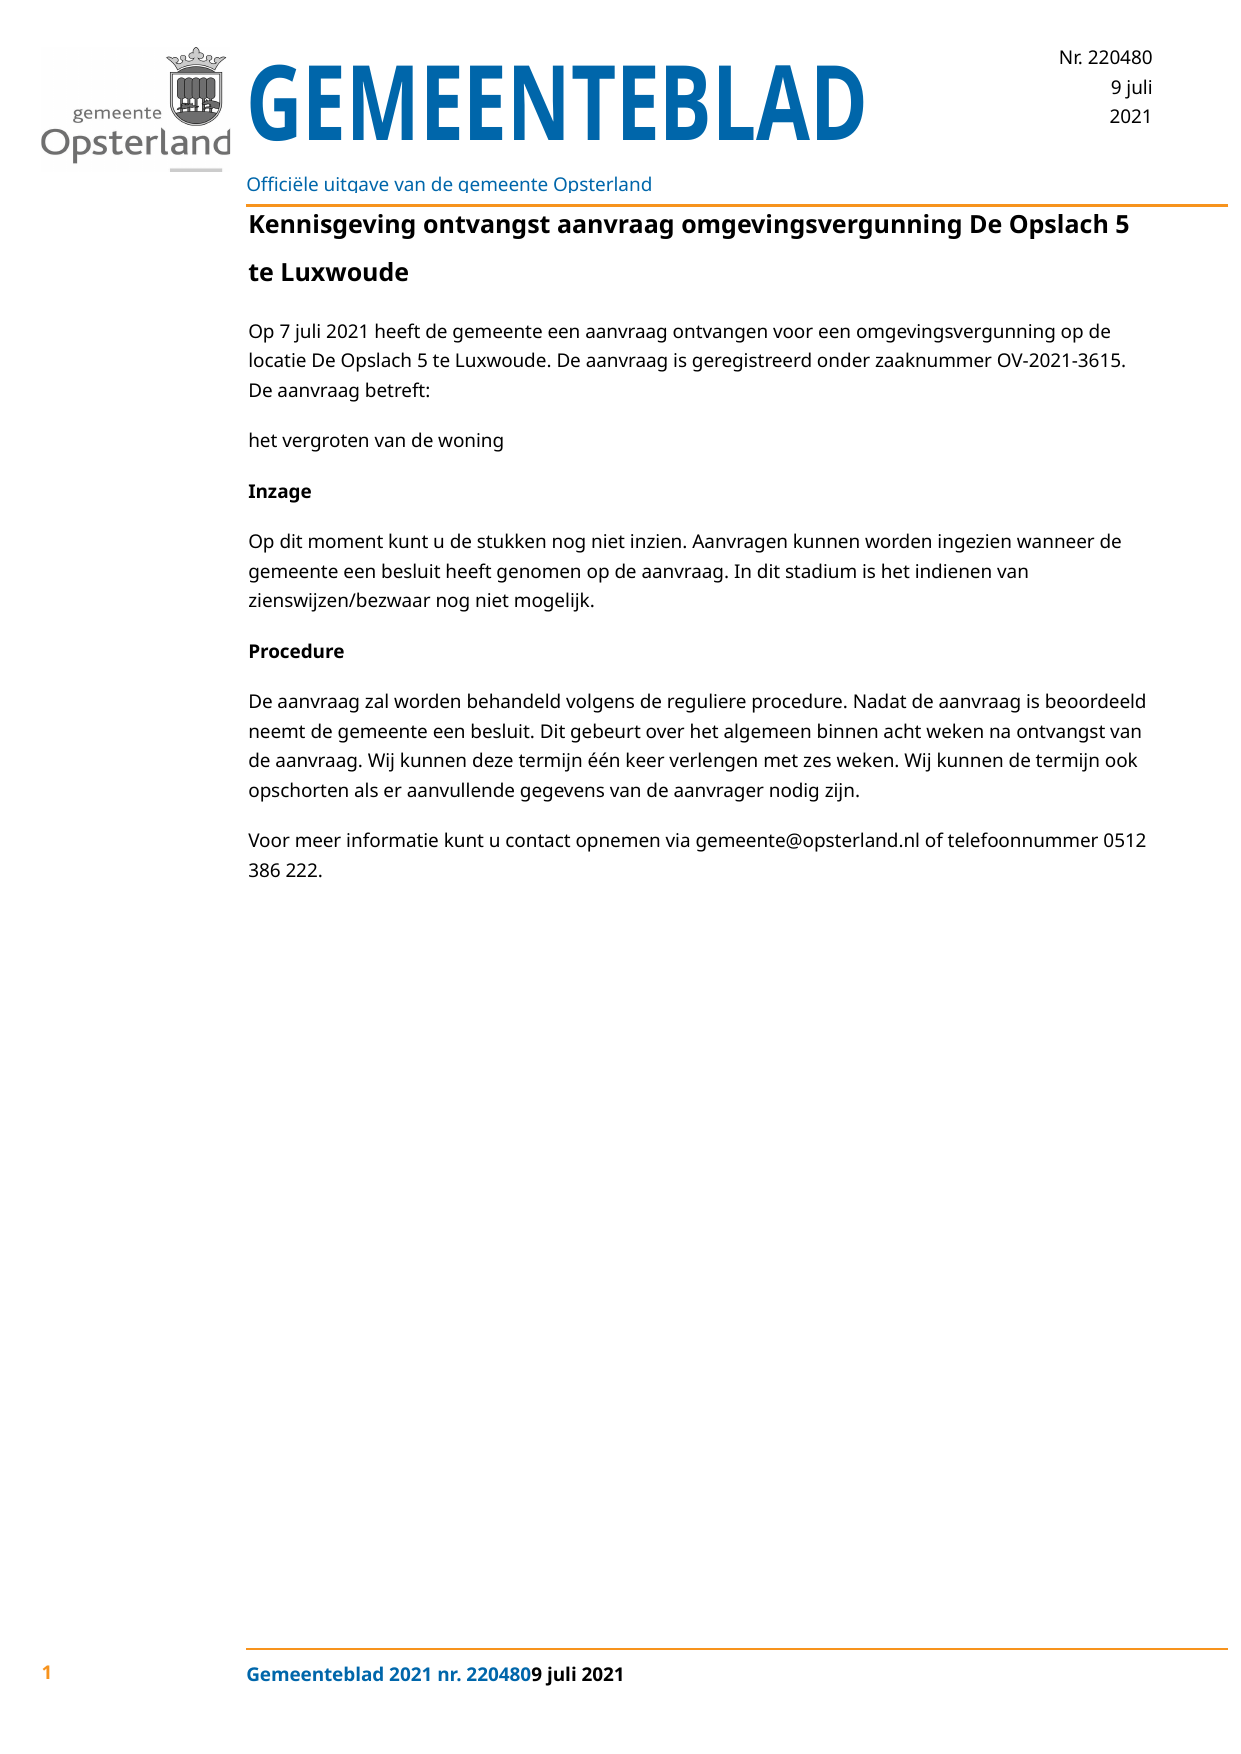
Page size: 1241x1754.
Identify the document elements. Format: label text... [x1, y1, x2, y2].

text Op dit moment kunt u de stukken nog niet inzien. Aanvragen kunnen worden ingezien wanneer de gemeente een besluit heeft genomen op de aanvraag. In dit stadium is het indienen van zienswijzen/bezwaar nog niet mogelijk. [248, 528, 1152, 613]
text Procedure [248, 638, 1152, 664]
text Op 7 juli 2021 heeft de gemeente een aanvraag ontvangen voor een omgevingsvergunning op de locatie De Opslach 5 te Luxwoude. De aanvraag is geregistreerd onder zaaknummer OV-2021-3615. De aanvraag betreft: [248, 318, 1152, 403]
text Kennisgeving ontvangst aanvraag omgevingsvergunning De Opslach 5 te Luxwoude [248, 207, 1152, 288]
text De aanvraag zal worden behandeld volgens de reguliere procedure. Nadat de aanvraag is beoordeeld neemt de gemeente een besluit. Dit gebeurt over het algemeen binnen acht weken na ontvangst van de aanvraag. Wij kunnen deze termijn één keer verlengen met zes weken. Wij kunnen de termijn ook opschorten als er aanvullende gegevens van de aanvrager nodig zijn. [248, 688, 1152, 803]
picture [41, 47, 231, 172]
text Inzage [248, 478, 1152, 504]
text Voor meer informatie kunt u contact opnemen via gemeente@opsterland.nl of telefoonnummer 0512 386 222. [248, 827, 1152, 883]
text het vergroten van de woning [248, 427, 1152, 453]
